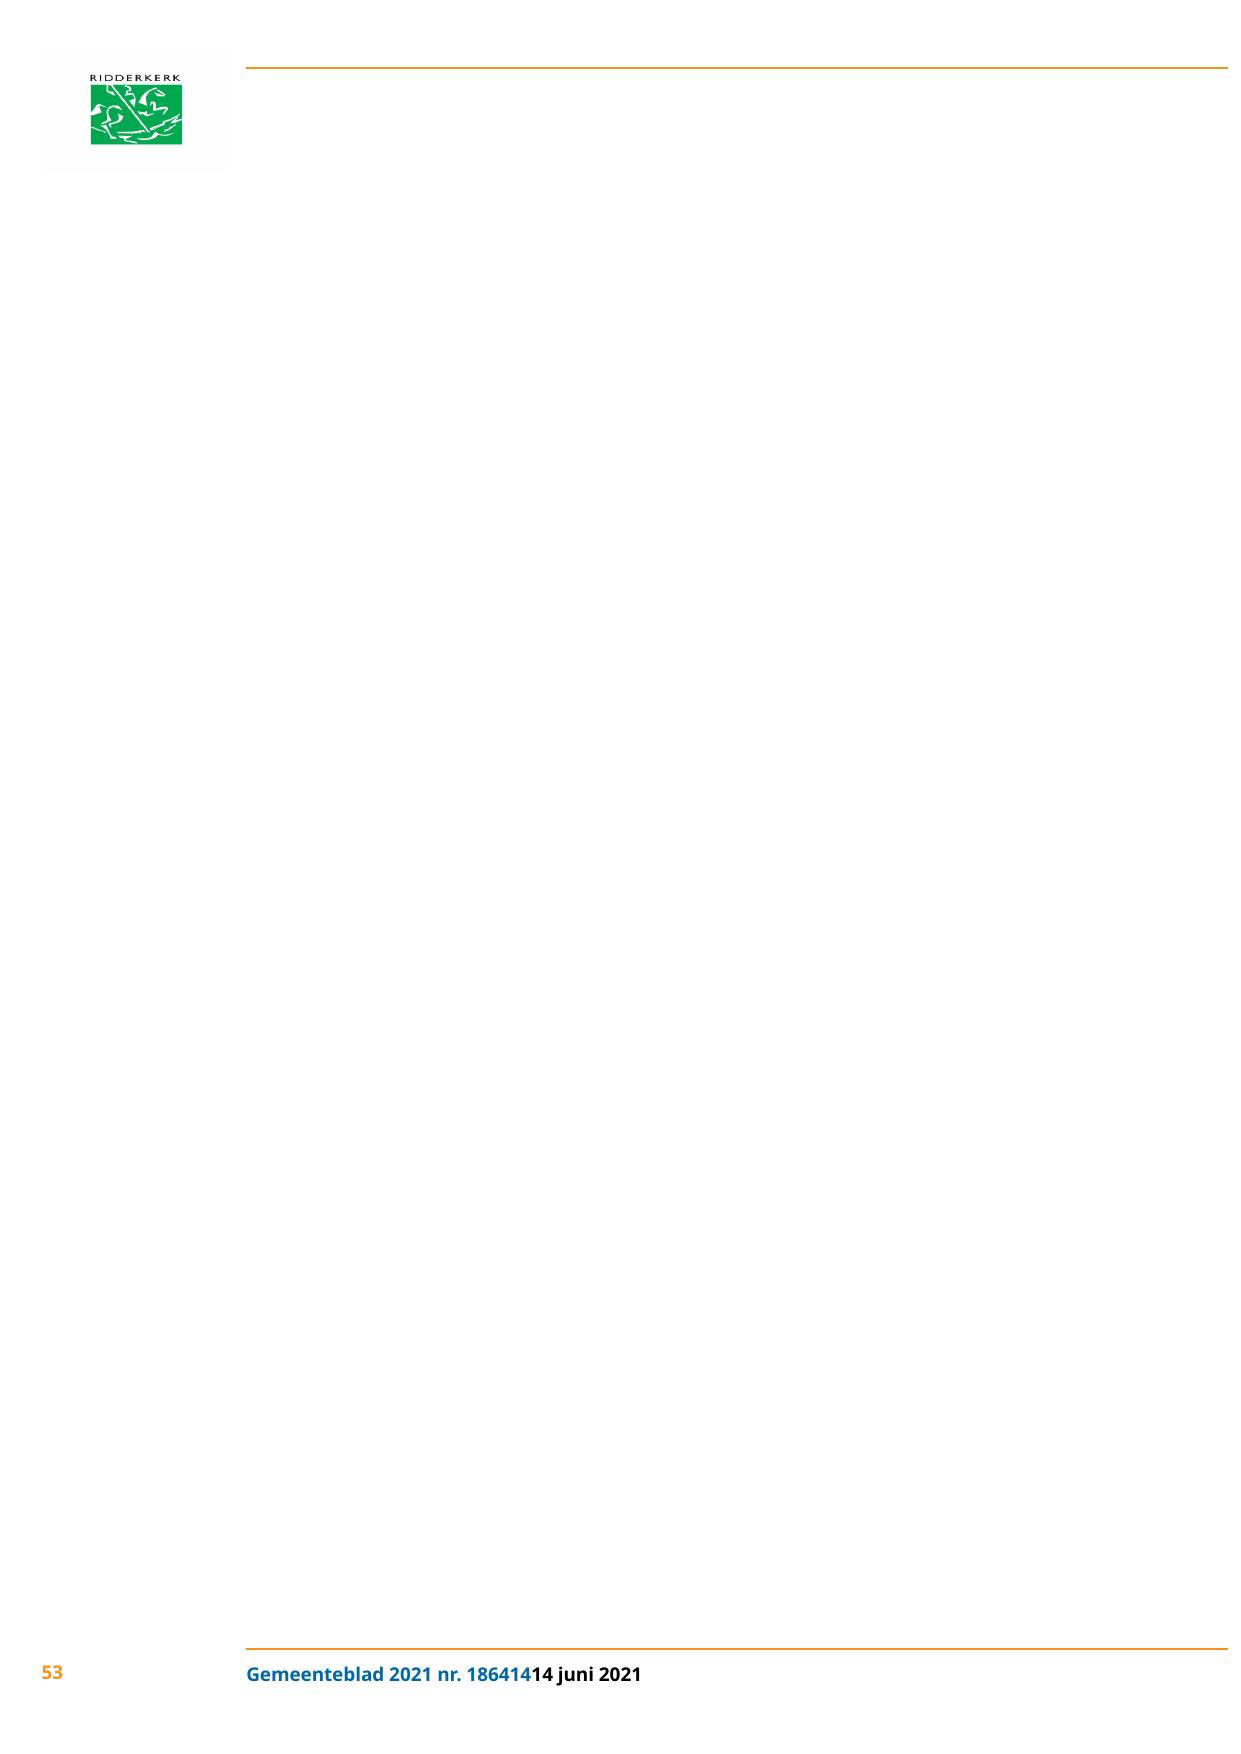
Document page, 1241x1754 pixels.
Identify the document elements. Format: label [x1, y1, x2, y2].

picture [41, 47, 231, 172]
